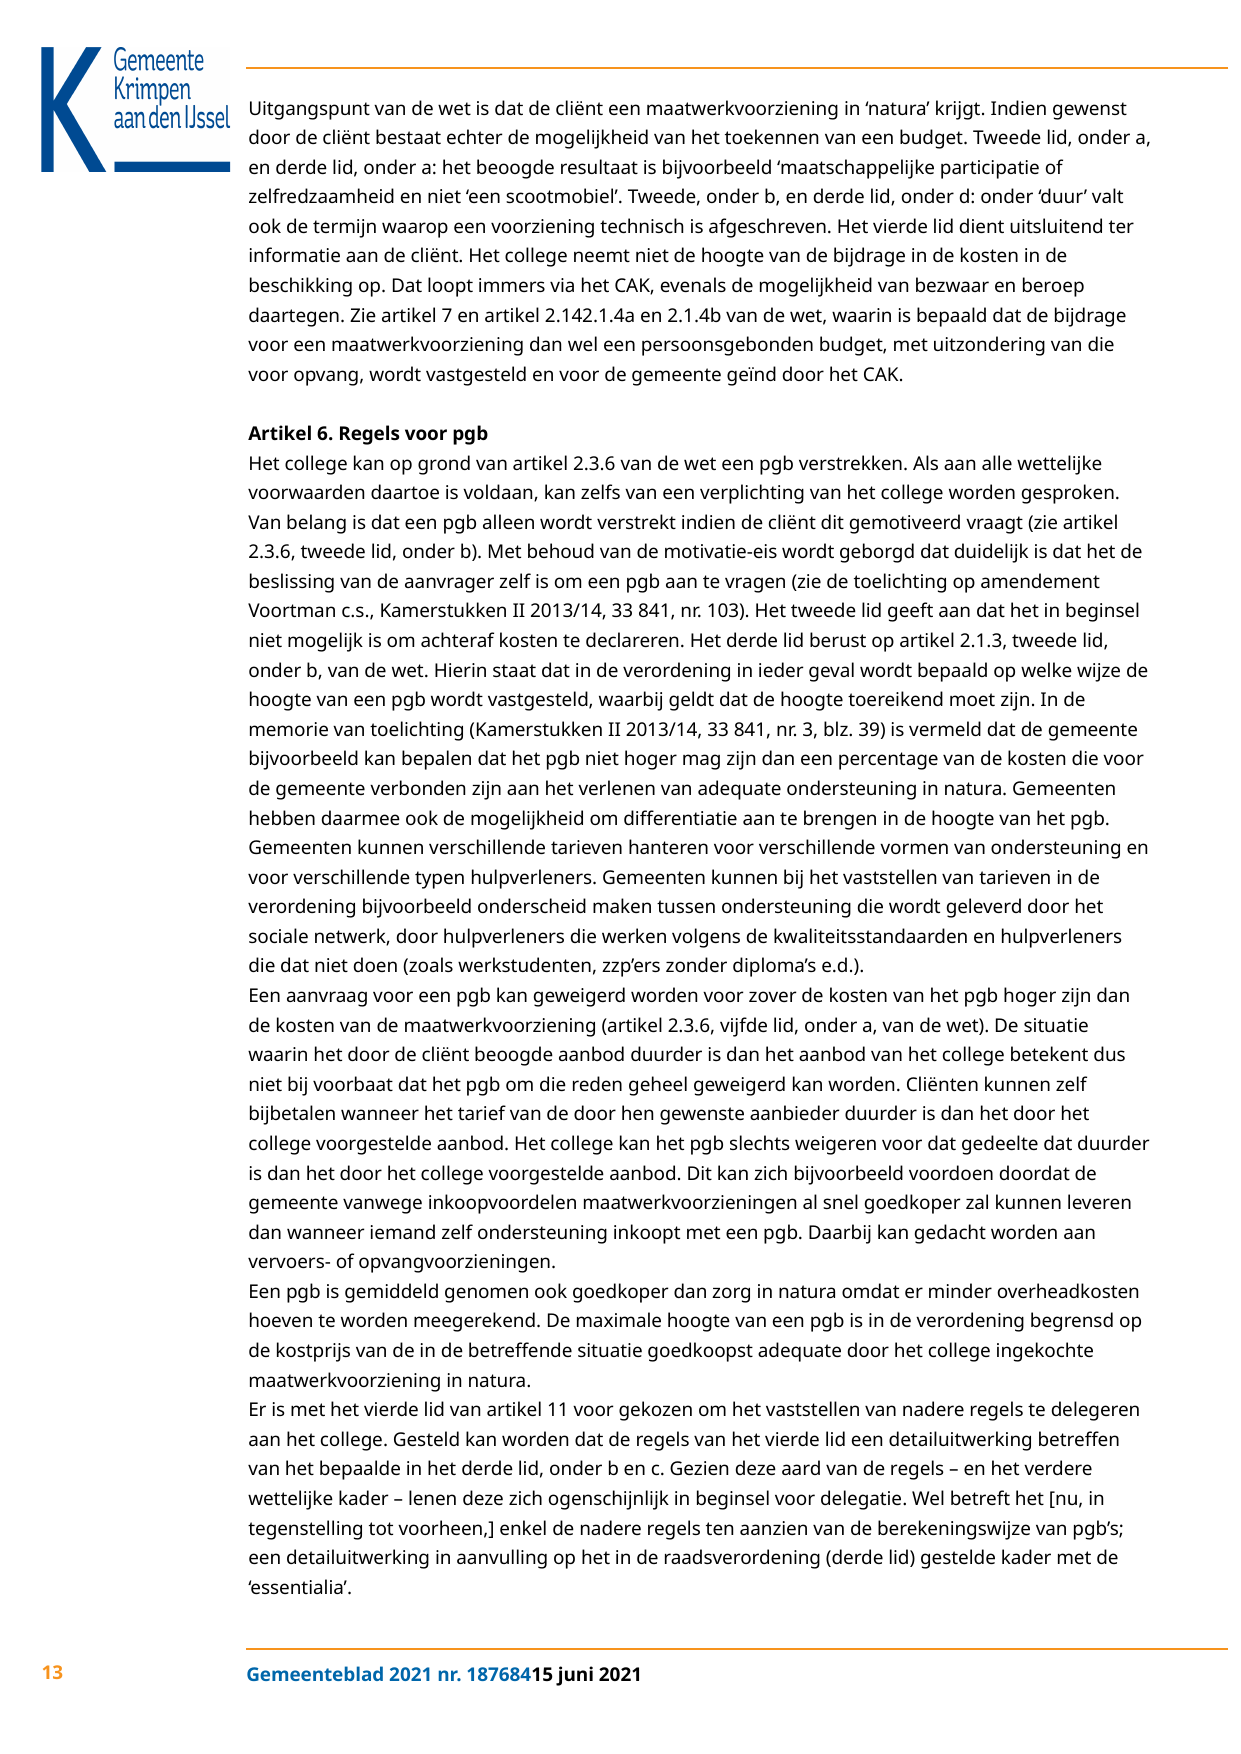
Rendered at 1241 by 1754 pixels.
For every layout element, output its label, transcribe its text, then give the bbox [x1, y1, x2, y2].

text Artikel 6. Regels voor pgb [248, 420, 1152, 446]
picture [41, 47, 231, 172]
text Het college kan op grond van artikel 2.3.6 van de wet een pgb verstrekken. Als aan alle wettelijke voorwaarden daartoe is voldaan, kan zelfs van een verplichting van het college worden gesproken. Van belang is dat een pgb alleen wordt verstrekt indien de cliёnt dit gemotiveerd vraagt (zie artikel 2.3.6, tweede lid, onder b). Met behoud van de motivatie-eis wordt geborgd dat duidelijk is dat het de beslissing van de aanvrager zelf is om een pgb aan te vragen (zie de toelichting op amendement Voortman c.s., Kamerstukken II 2013/14, 33 841, nr. 103). Het tweede lid geeft aan dat het in beginsel niet mogelijk is om achteraf kosten te declareren. Het derde lid berust op artikel 2.1.3, tweede lid, onder b, van de wet. Hierin staat dat in de verordening in ieder geval wordt bepaald op welke wijze de hoogte van een pgb wordt vastgesteld, waarbij geldt dat de hoogte toereikend moet zijn. In de memorie van toelichting (Kamerstukken II 2013/14, 33 841, nr. 3, blz. 39) is vermeld dat de gemeente bijvoorbeeld kan bepalen dat het pgb niet hoger mag zijn dan een percentage van de kosten die voor de gemeente verbonden zijn aan het verlenen van adequate ondersteuning in natura. Gemeenten hebben daarmee ook de mogelijkheid om differentiatie aan te brengen in de hoogte van het pgb. Gemeenten kunnen verschillende tarieven hanteren voor verschillende vormen van ondersteuning en voor verschillende typen hulpverleners. Gemeenten kunnen bij het vaststellen van tarieven in de verordening bijvoorbeeld onderscheid maken tussen ondersteuning die wordt geleverd door het sociale netwerk, door hulpverleners die werken volgens de kwaliteitsstandaarden en hulpverleners die dat niet doen (zoals werkstudenten, zzp’ers zonder diploma’s e.d.). [248, 450, 1152, 978]
text Een aanvraag voor een pgb kan geweigerd worden voor zover de kosten van het pgb hoger zijn dan de kosten van de maatwerkvoorziening (artikel 2.3.6, vijfde lid, onder a, van de wet). De situatie waarin het door de cliënt beoogde aanbod duurder is dan het aanbod van het college betekent dus niet bij voorbaat dat het pgb om die reden geheel geweigerd kan worden. Cliënten kunnen zelf bijbetalen wanneer het tarief van de door hen gewenste aanbieder duurder is dan het door het college voorgestelde aanbod. Het college kan het pgb slechts weigeren voor dat gedeelte dat duurder is dan het door het college voorgestelde aanbod. Dit kan zich bijvoorbeeld voordoen doordat de gemeente vanwege inkoopvoordelen maatwerkvoorzieningen al snel goedkoper zal kunnen leveren dan wanneer iemand zelf ondersteuning inkoopt met een pgb. Daarbij kan gedacht worden aan vervoers- of opvangvoorzieningen. [248, 982, 1152, 1274]
text Een pgb is gemiddeld genomen ook goedkoper dan zorg in natura omdat er minder overheadkosten hoeven te worden meegerekend. De maximale hoogte van een pgb is in de verordening begrensd op de kostprijs van de in de betreffende situatie goedkoopst adequate door het college ingekochte maatwerkvoorziening in natura. [248, 1278, 1152, 1393]
text Er is met het vierde lid van artikel 11 voor gekozen om het vaststellen van nadere regels te delegeren aan het college. Gesteld kan worden dat de regels van het vierde lid een detailuitwerking betreffen van het bepaalde in het derde lid, onder b en c. Gezien deze aard van de regels – en het verdere wettelijke kader – lenen deze zich ogenschijnlijk in beginsel voor delegatie. Wel betreft het [nu, in tegenstelling tot voorheen,] enkel de nadere regels ten aanzien van de berekeningswijze van pgb’s; een detailuitwerking in aanvulling op het in de raadsverordening (derde lid) gestelde kader met de ‘essentialia’. [248, 1396, 1152, 1600]
text Uitgangspunt van de wet is dat de cliёnt een maatwerkvoorziening in ‘natura’ krijgt. Indien gewenst door de cliёnt bestaat echter de mogelijkheid van het toekennen van een budget. Tweede lid, onder a, en derde lid, onder a: het beoogde resultaat is bijvoorbeeld ‘maatschappelijke participatie of zelfredzaamheid en niet ‘een scootmobiel’. Tweede, onder b, en derde lid, onder d: onder ‘duur’ valt ook de termijn waarop een voorziening technisch is afgeschreven. Het vierde lid dient uitsluitend ter informatie aan de cliënt. Het college neemt niet de hoogte van de bijdrage in de kosten in de beschikking op. Dat loopt immers via het CAK, evenals de mogelijkheid van bezwaar en beroep daartegen. Zie artikel 7 en artikel 2.142.1.4a en 2.1.4b van de wet, waarin is bepaald dat de bijdrage voor een maatwerkvoorziening dan wel een persoonsgebonden budget, met uitzondering van die voor opvang, wordt vastgesteld en voor de gemeente geïnd door het CAK. [248, 95, 1152, 387]
